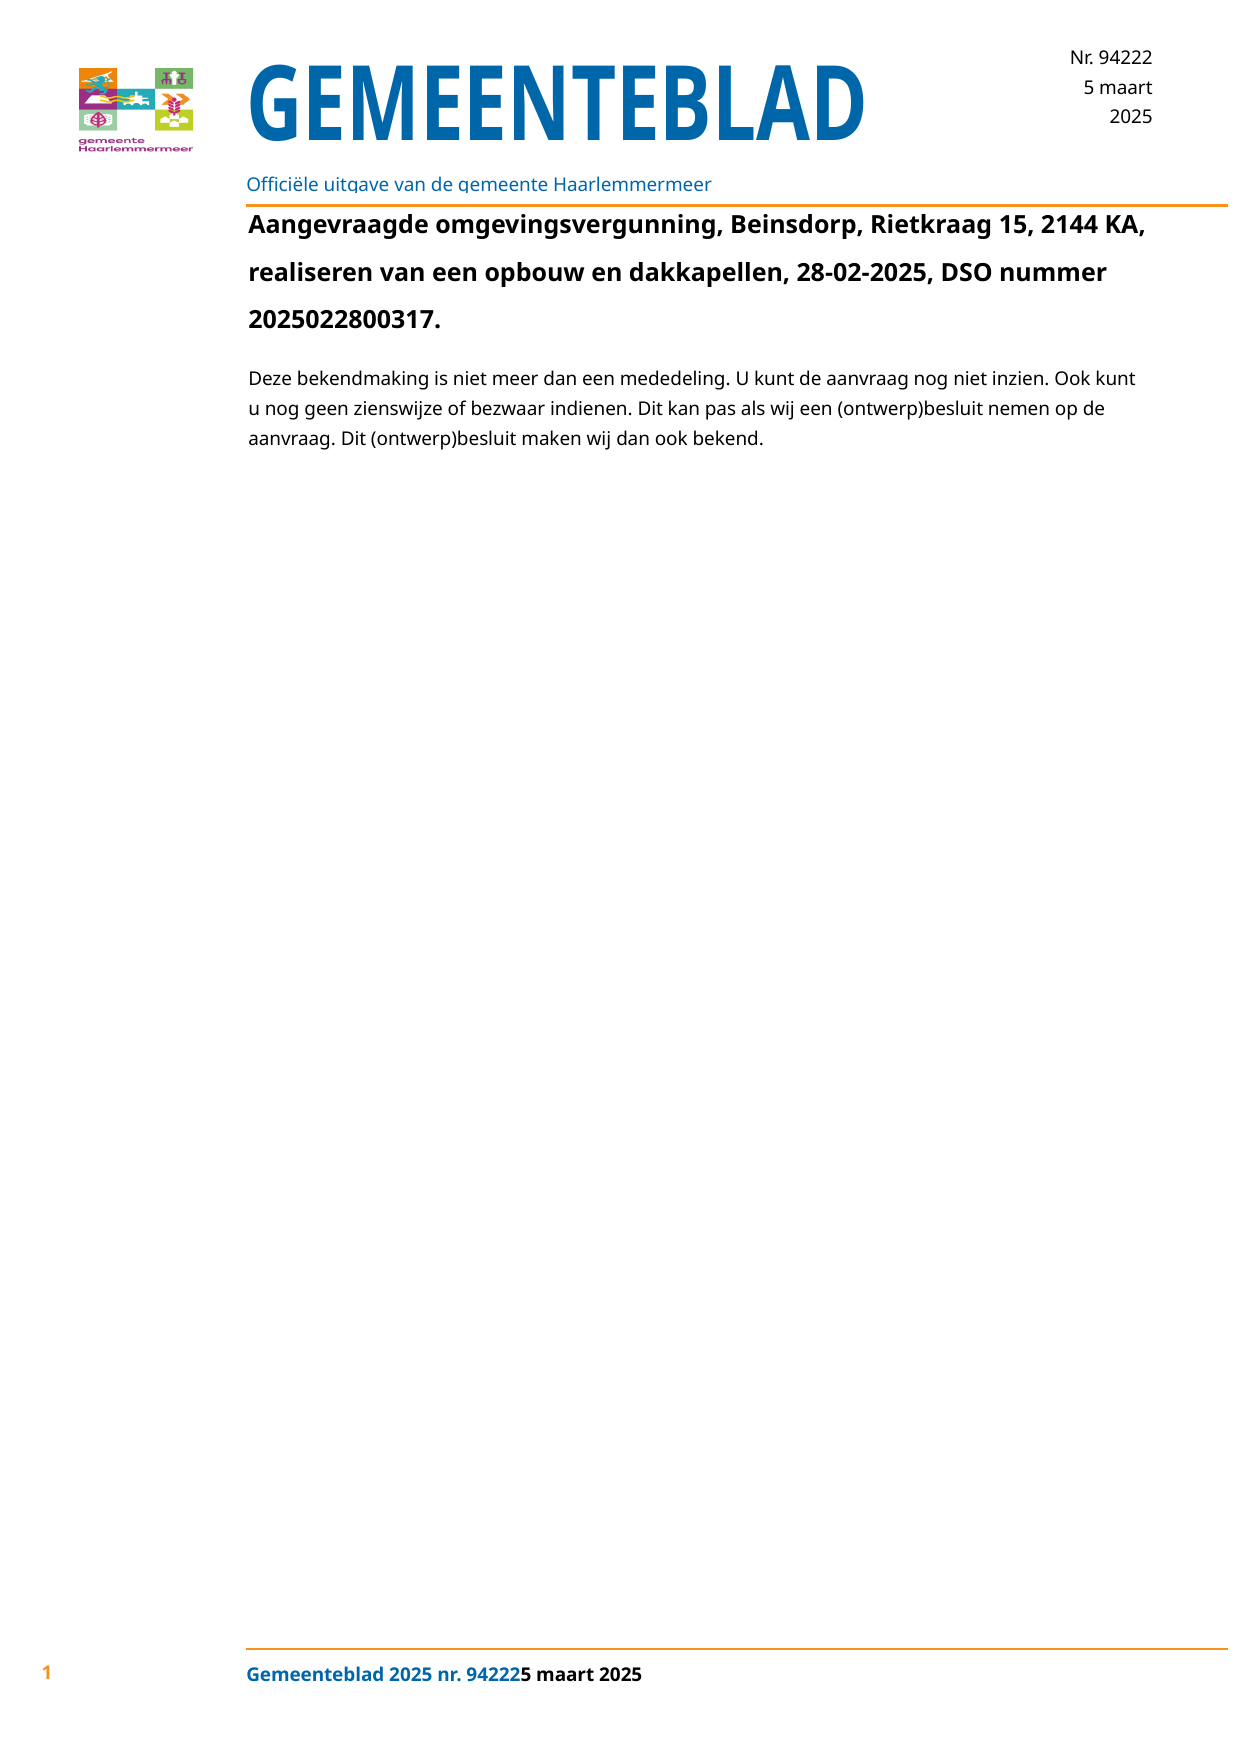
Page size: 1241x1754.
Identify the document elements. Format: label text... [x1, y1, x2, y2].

text Deze bekendmaking is niet meer dan een mededeling. U kunt de aanvraag nog niet inzien. Ook kunt u nog geen zienswijze of bezwaar indienen. Dit kan pas als wij een (ontwerp)besluit nemen op de aanvraag. Dit (ontwerp)besluit maken wij dan ook bekend. [248, 366, 1152, 450]
picture [41, 47, 231, 172]
text Aangevraagde omgevingsvergunning, Beinsdorp, Rietkraag 15, 2144 KA, realiseren van een opbouw en dakkapellen, 28-02-2025, DSO nummer 2025022800317. [248, 207, 1152, 336]
